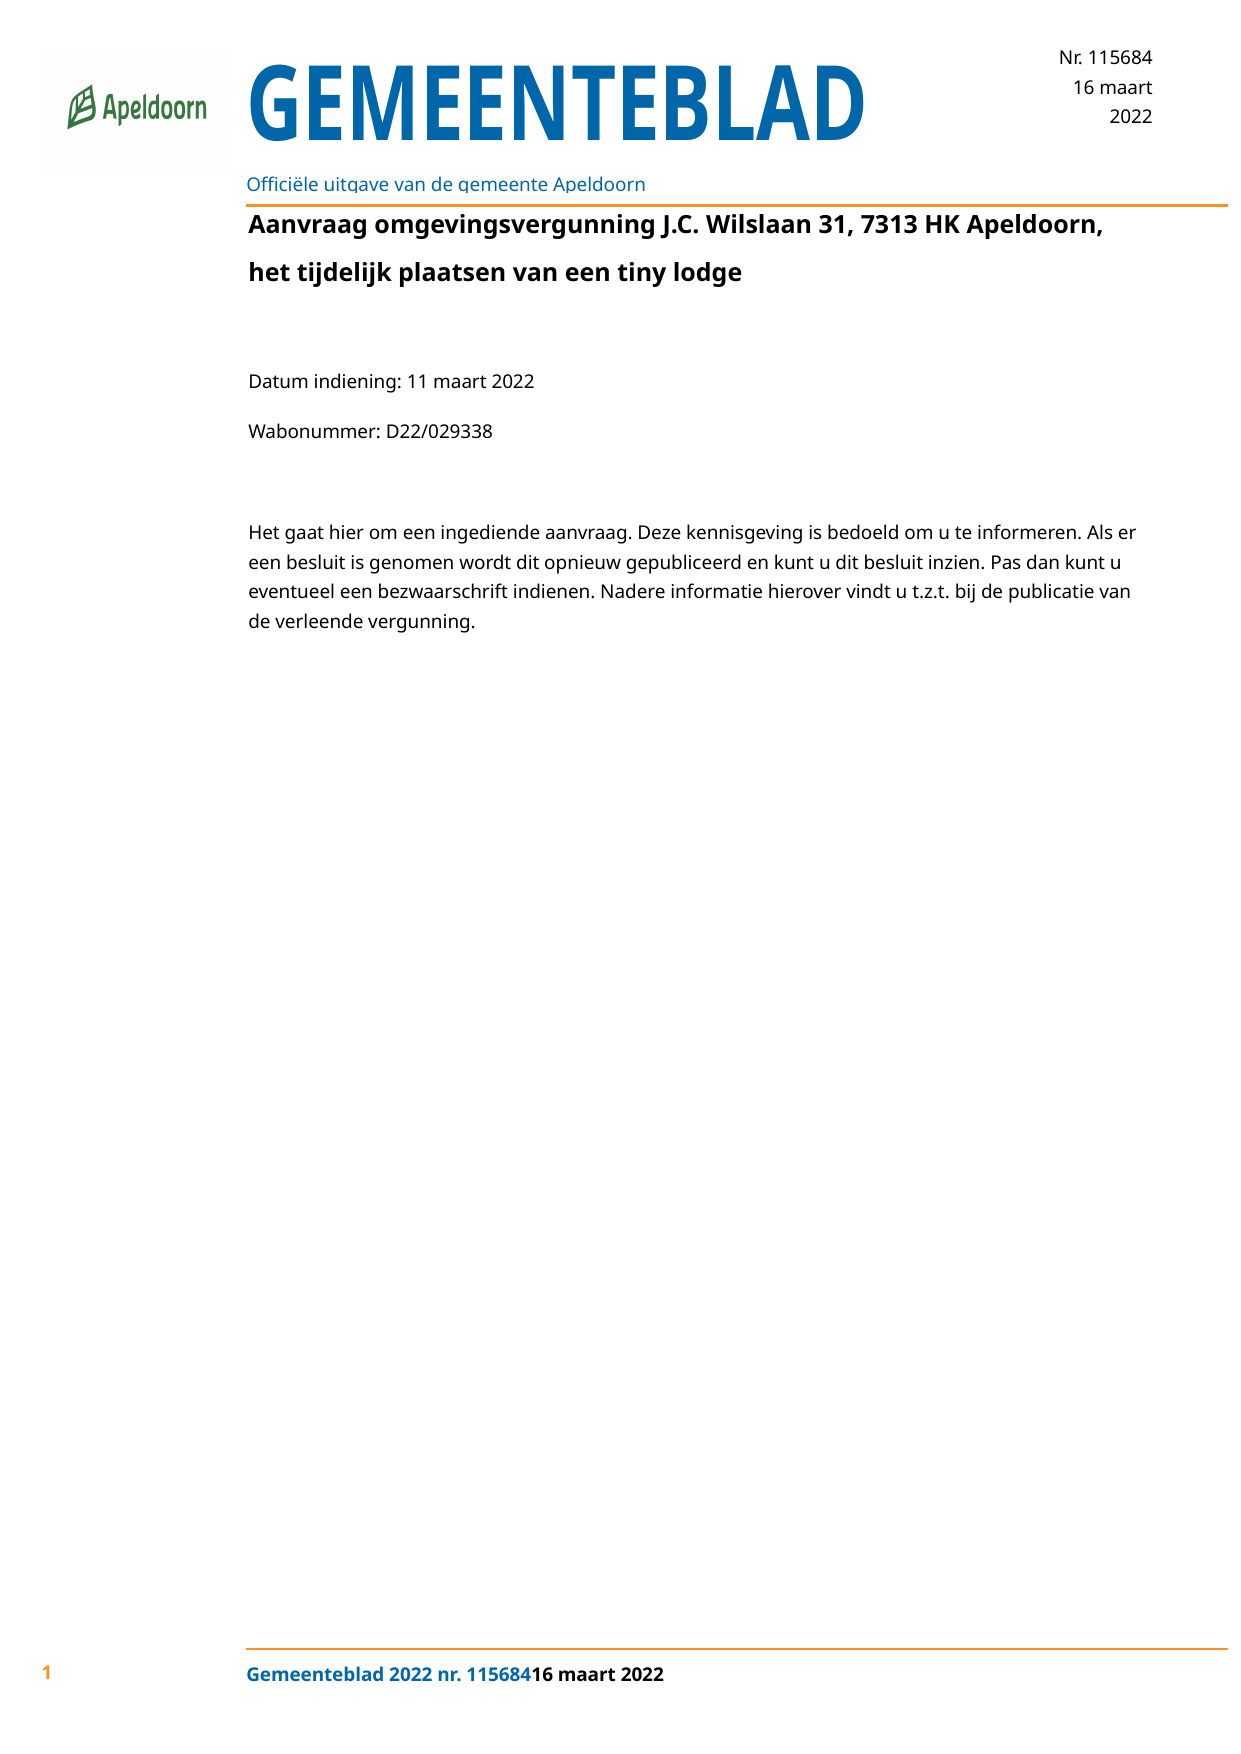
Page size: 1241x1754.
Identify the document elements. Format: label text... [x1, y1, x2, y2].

text Datum indiening: 11 maart 2022 [248, 368, 1152, 394]
text Wabonummer: D22/029338 [248, 419, 1152, 444]
text Aanvraag omgevingsvergunning J.C. Wilslaan 31, 7313 HK Apeldoorn, het tijdelijk plaatsen van een tiny lodge [248, 207, 1152, 288]
text Het gaat hier om een ingediende aanvraag. Deze kennisgeving is bedoeld om u te informeren. Als er een besluit is genomen wordt dit opnieuw gepubliceerd en kunt u dit besluit inzien. Pas dan kunt u eventueel een bezwaarschrift indienen. Nadere informatie hierover vindt u t.z.t. bij de publicatie van de verleende vergunning. [248, 519, 1152, 634]
picture [41, 47, 231, 172]
